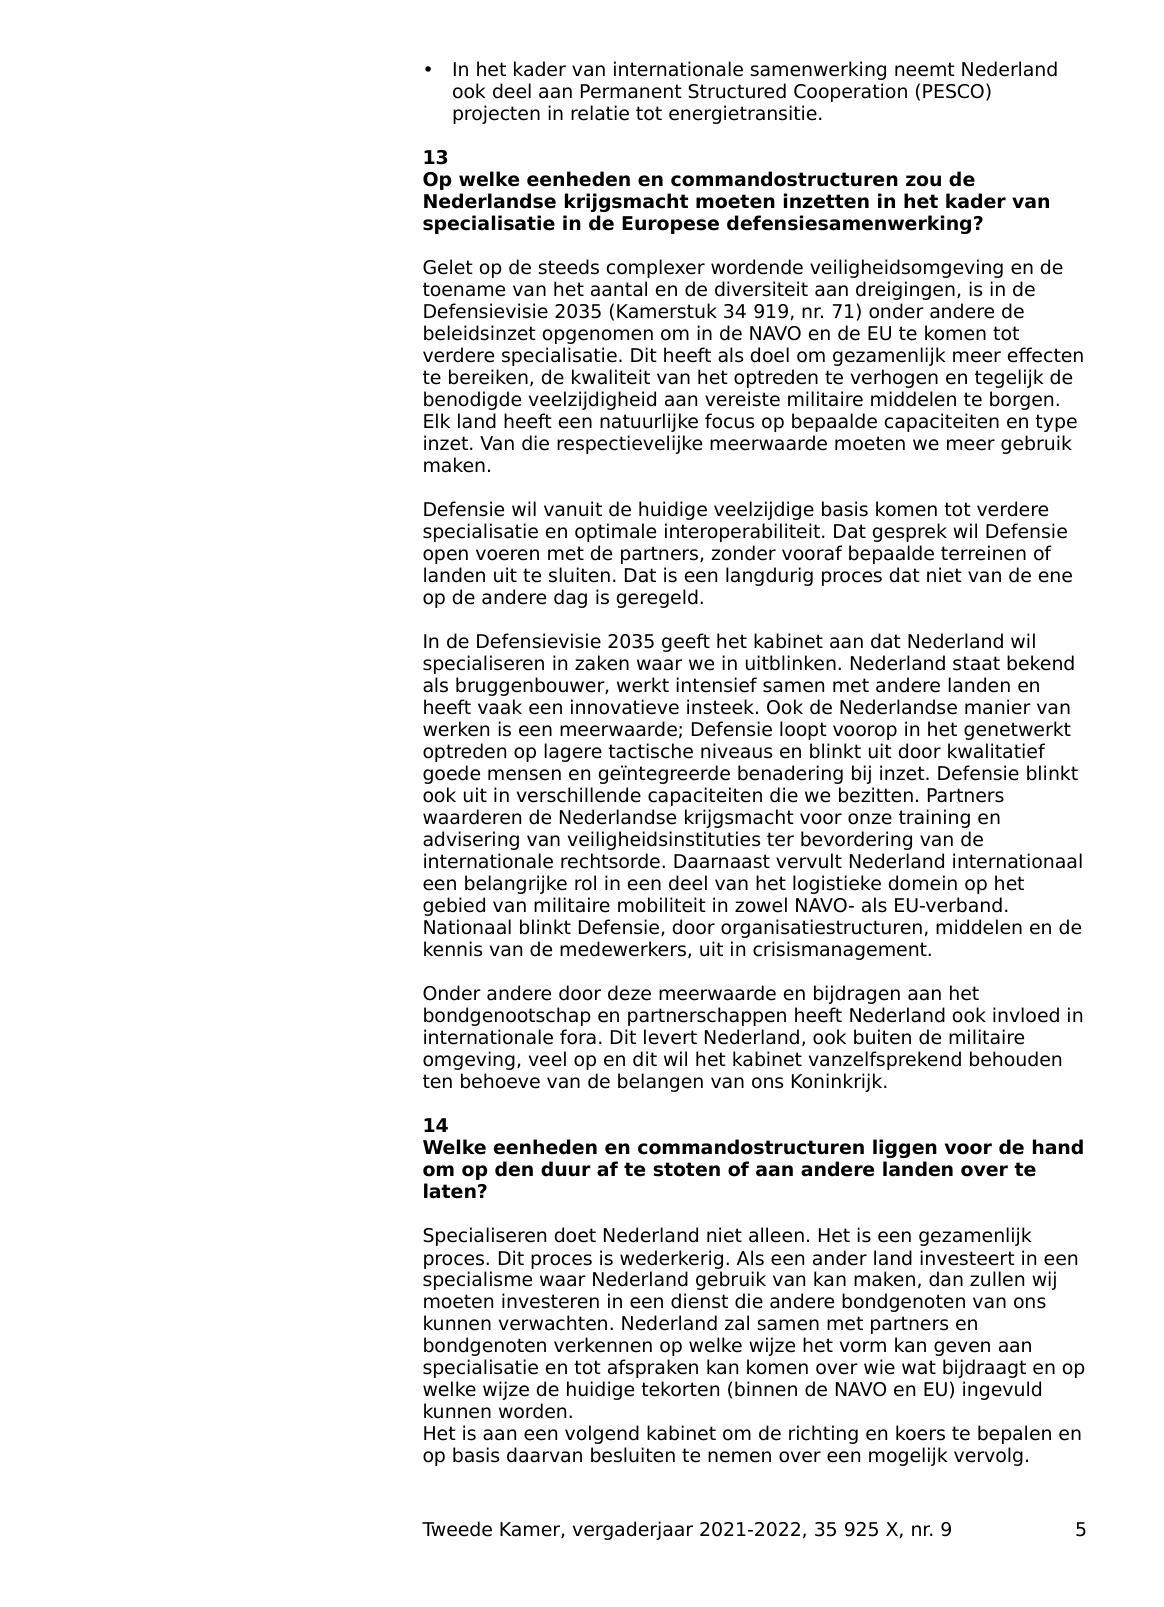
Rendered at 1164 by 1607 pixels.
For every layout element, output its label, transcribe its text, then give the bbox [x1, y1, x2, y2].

text 13 [422, 147, 1087, 169]
text 14 [422, 1115, 1087, 1137]
text Welke eenheden en commandostructuren liggen voor de hand om op den duur af te stoten of aan andere landen over te laten? [422, 1137, 1087, 1203]
text Specialiseren doet Nederland niet alleen. Het is een gezamenlijk proces. Dit proces is wederkerig. Als een ander land investeert in een specialisme waar Nederland gebruik van kan maken, dan zullen wij moeten investeren in een dienst die andere bondgenoten van ons kunnen verwachten. Nederland zal samen met partners en bondgenoten verkennen op welke wijze het vorm kan geven aan specialisatie en tot afspraken kan komen over wie wat bijdraagt en op welke wijze de huidige tekorten (binnen de NAVO en EU) ingevuld kunnen worden. [422, 1225, 1087, 1423]
text Onder andere door deze meerwaarde en bijdragen aan het bondgenootschap en partnerschappen heeft Nederland ook invloed in internationale fora. Dit levert Nederland, ook buiten de militaire omgeving, veel op en dit wil het kabinet vanzelfsprekend behouden ten behoeve van de belangen van ons Koninkrijk. [422, 983, 1087, 1093]
text In de Defensievisie 2035 geeft het kabinet aan dat Nederland wil specialiseren in zaken waar we in uitblinken. Nederland staat bekend als bruggenbouwer, werkt intensief samen met andere landen en heeft vaak een innovatieve insteek. Ook de Nederlandse manier van werken is een meerwaarde; Defensie loopt voorop in het genetwerkt optreden op lagere tactische niveaus en blinkt uit door kwalitatief goede mensen en geïntegreerde benadering bij inzet. Defensie blinkt ook uit in verschillende capaciteiten die we bezitten. Partners waarderen de Nederlandse krijgsmacht voor onze training en advisering van veiligheidsinstituties ter bevordering van de internationale rechtsorde. Daarnaast vervult Nederland internationaal een belangrijke rol in een deel van het logistieke domein op het gebied van militaire mobiliteit in zowel NAVO- als EU-verband. Nationaal blinkt Defensie, door organisatiestructuren, middelen en de kennis van de medewerkers, uit in crisismanagement. [422, 631, 1087, 961]
text • In het kader van internationale samenwerking neemt Nederland ook deel aan Permanent Structured Cooperation (PESCO) projecten in relatie tot energietransitie. [422, 59, 1087, 125]
text Defensie wil vanuit de huidige veelzijdige basis komen tot verdere specialisatie en optimale interoperabiliteit. Dat gesprek wil Defensie open voeren met de partners, zonder vooraf bepaalde terreinen of landen uit te sluiten. Dat is een langdurig proces dat niet van de ene op de andere dag is geregeld. [422, 499, 1087, 609]
text Het is aan een volgend kabinet om de richting en koers te bepalen en op basis daarvan besluiten te nemen over een mogelijk vervolg. [422, 1423, 1087, 1467]
text Op welke eenheden en commandostructuren zou de Nederlandse krijgsmacht moeten inzetten in het kader van specialisatie in de Europese defensiesamenwerking? [422, 169, 1087, 235]
text Gelet op de steeds complexer wordende veiligheidsomgeving en de toename van het aantal en de diversiteit aan dreigingen, is in de Defensievisie 2035 (Kamerstuk 34 919, nr. 71) onder andere de beleidsinzet opgenomen om in de NAVO en de EU te komen tot verdere specialisatie. Dit heeft als doel om gezamenlijk meer effecten te bereiken, de kwaliteit van het optreden te verhogen en tegelijk de benodigde veelzijdigheid aan vereiste militaire middelen te borgen. Elk land heeft een natuurlijke focus op bepaalde capaciteiten en type inzet. Van die respectievelijke meerwaarde moeten we meer gebruik maken. [422, 257, 1087, 477]
